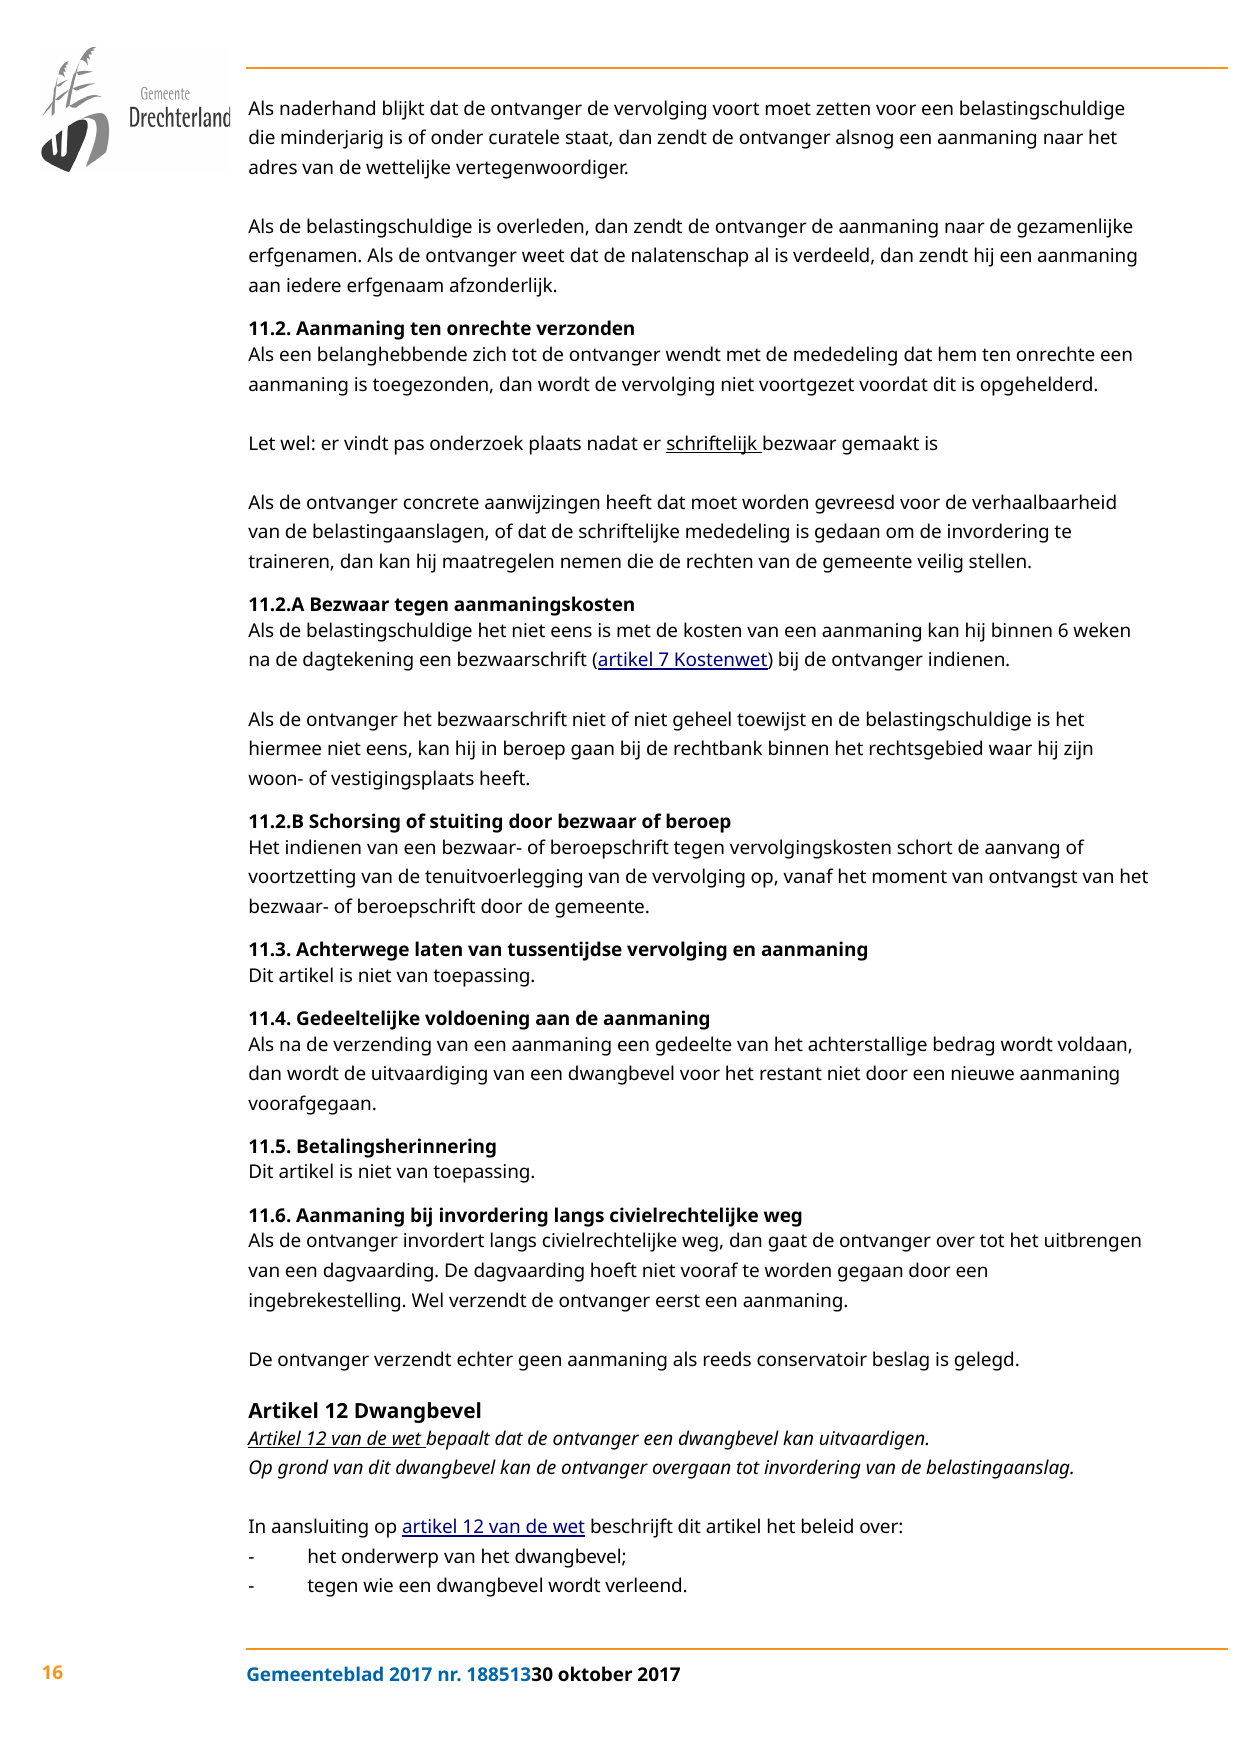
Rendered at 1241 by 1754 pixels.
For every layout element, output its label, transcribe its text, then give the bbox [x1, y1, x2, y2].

text Als de ontvanger invordert langs civielrechtelijke weg, dan gaat de ontvanger over tot het uitbrengen van een dagvaarding. De dagvaarding hoeft niet vooraf te worden gegaan door een ingebrekestelling. Wel verzendt de ontvanger eerst een aanmaning. [248, 1228, 1152, 1312]
text 11.2.A Bezwaar tegen aanmaningskosten [248, 591, 1152, 617]
text Op grond van dit dwangbevel kan de ontvanger overgaan tot invordering van de belastingaanslag. [248, 1454, 1152, 1480]
text In aansluiting op artikel 12 van de wet beschrijft dit artikel het beleid over: [248, 1513, 1152, 1539]
text Als de ontvanger het bezwaarschrift niet of niet geheel toewijst en de belastingschuldige is het hiermee niet eens, kan hij in beroep gaan bij de rechtbank binnen het rechtsgebied waar hij zijn woon- of vestigingsplaats heeft. [248, 706, 1152, 791]
text Dit artikel is niet van toepassing. [248, 962, 1152, 988]
text Als de belastingschuldige het niet eens is met de kosten van een aanmaning kan hij binnen 6 weken na de dagtekening een bezwaarschrift (artikel 7 Kostenwet) bij de ontvanger indienen. [248, 617, 1152, 672]
text 11.6. Aanmaning bij invordering langs civielrechtelijke weg [248, 1202, 1152, 1228]
text Als naderhand blijkt dat de ontvanger de vervolging voort moet zetten voor een belastingschuldige die minderjarig is of onder curatele staat, dan zendt de ontvanger alsnog een aanmaning naar het adres van de wettelijke vertegenwoordiger. [248, 95, 1152, 180]
text De ontvanger verzendt echter geen aanmaning als reeds conservatoir beslag is gelegd. [248, 1346, 1152, 1372]
text Als de belastingschuldige is overleden, dan zendt de ontvanger de aanmaning naar de gezamenlijke erfgenamen. Als de ontvanger weet dat de nalatenschap al is verdeeld, dan zendt hij een aanmaning aan iedere erfgenaam afzonderlijk. [248, 213, 1152, 298]
text Als na de verzending van een aanmaning een gedeelte van het achterstallige bedrag wordt voldaan, dan wordt de uitvaardiging van een dwangbevel voor het restant niet door een nieuwe aanmaning voorafgegaan. [248, 1031, 1152, 1116]
picture [41, 47, 231, 172]
text Dit artikel is niet van toepassing. [248, 1159, 1152, 1184]
text 11.2. Aanmaning ten onrechte verzonden [248, 315, 1152, 341]
text Als een belanghebbende zich tot de ontvanger wendt met de mededeling dat hem ten onrechte een aanmaning is toegezonden, dan wordt de vervolging niet voortgezet voordat dit is opgehelderd. [248, 341, 1152, 396]
text 11.5. Betalingsherinnering [248, 1133, 1152, 1159]
text Het indienen van een bezwaar- of beroepschrift tegen vervolgingskosten schort de aanvang of voortzetting van de tenuitvoerlegging van de vervolging op, vanaf het moment van ontvangst van het bezwaar- of beroepschrift door de gemeente. [248, 834, 1152, 919]
text Artikel 12 Dwangbevel [248, 1396, 1152, 1425]
text Als de ontvanger concrete aanwijzingen heeft dat moet worden gevreesd voor de verhaalbaarheid van de belastingaanslagen, of dat de schriftelijke mededeling is gedaan om de invordering te traineren, dan kan hij maatregelen nemen die de rechten van de gemeente veilig stellen. [248, 489, 1152, 574]
list tegen wie een dwangbevel wordt verleend. [248, 1573, 1152, 1598]
list het onderwerp van het dwangbevel; [248, 1543, 1152, 1569]
text Artikel 12 van de wet bepaalt dat de ontvanger een dwangbevel kan uitvaardigen. [248, 1425, 1152, 1451]
text Let wel: er vindt pas onderzoek plaats nadat er schriftelijk bezwaar gemaakt is [248, 430, 1152, 456]
text 11.3. Achterwege laten van tussentijdse vervolging en aanmaning [248, 936, 1152, 962]
text 11.4. Gedeeltelijke voldoening aan de aanmaning [248, 1005, 1152, 1031]
text 11.2.B Schorsing of stuiting door bezwaar of beroep [248, 808, 1152, 834]
